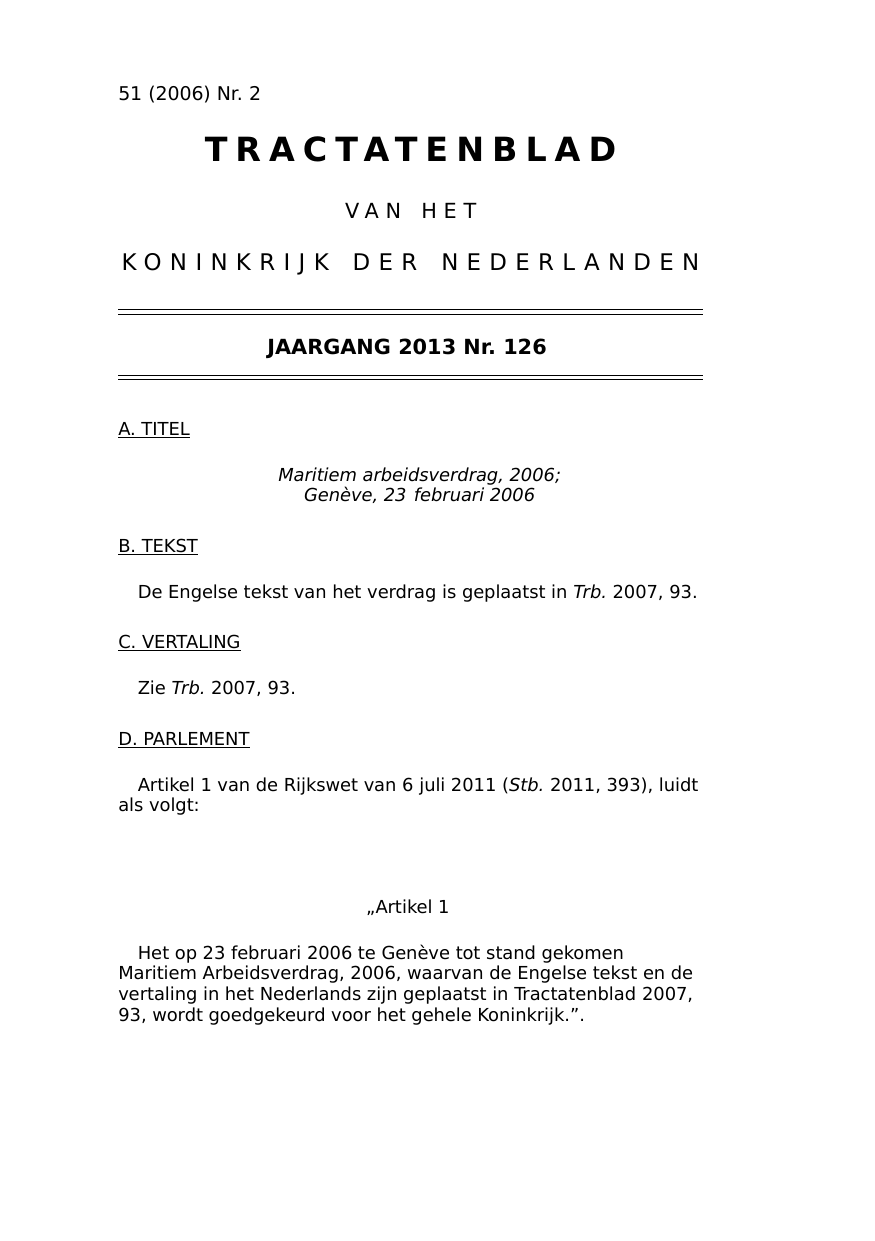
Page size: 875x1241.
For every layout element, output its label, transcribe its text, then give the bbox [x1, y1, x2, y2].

subtitle B. TEKST [118, 536, 703, 557]
text VAN HET [118, 199, 703, 223]
subtitle A. TITEL [118, 419, 703, 439]
text TRACTATENBLAD [118, 130, 703, 169]
text Artikel 1 van de Rijkswet van 6 juli 2011 (Stb. 2011, 393), luidt als volgt: [118, 774, 703, 816]
text Het op 23 februari 2006 te Genève tot stand gekomen Maritiem Arbeidsverdrag, 2006, waarvan de Engelse tekst en de vertaling in het Nederlands zijn geplaatst in Tractatenblad 2007, 93, wordt goedgekeurd voor het gehele Koninkrijk.”. [118, 942, 703, 1025]
subtitle „Artikel 1 [118, 897, 703, 917]
text Genève, 23 februari 2006 [118, 485, 703, 506]
text De Engelse tekst van het verdrag is geplaatst in Trb. 2007, 93. [118, 582, 703, 602]
text KONINKRIJK DER NEDERLANDEN [118, 249, 703, 276]
text Maritiem arbeidsverdrag, 2006; [118, 464, 703, 485]
subtitle D. PARLEMENT [118, 729, 703, 749]
text 51 (2006) Nr. 2 [118, 83, 703, 105]
subtitle C. VERTALING [118, 632, 703, 653]
text Zie Trb. 2007, 93. [118, 678, 703, 699]
text JAARGANG 2013 Nr. 126 [118, 335, 703, 359]
